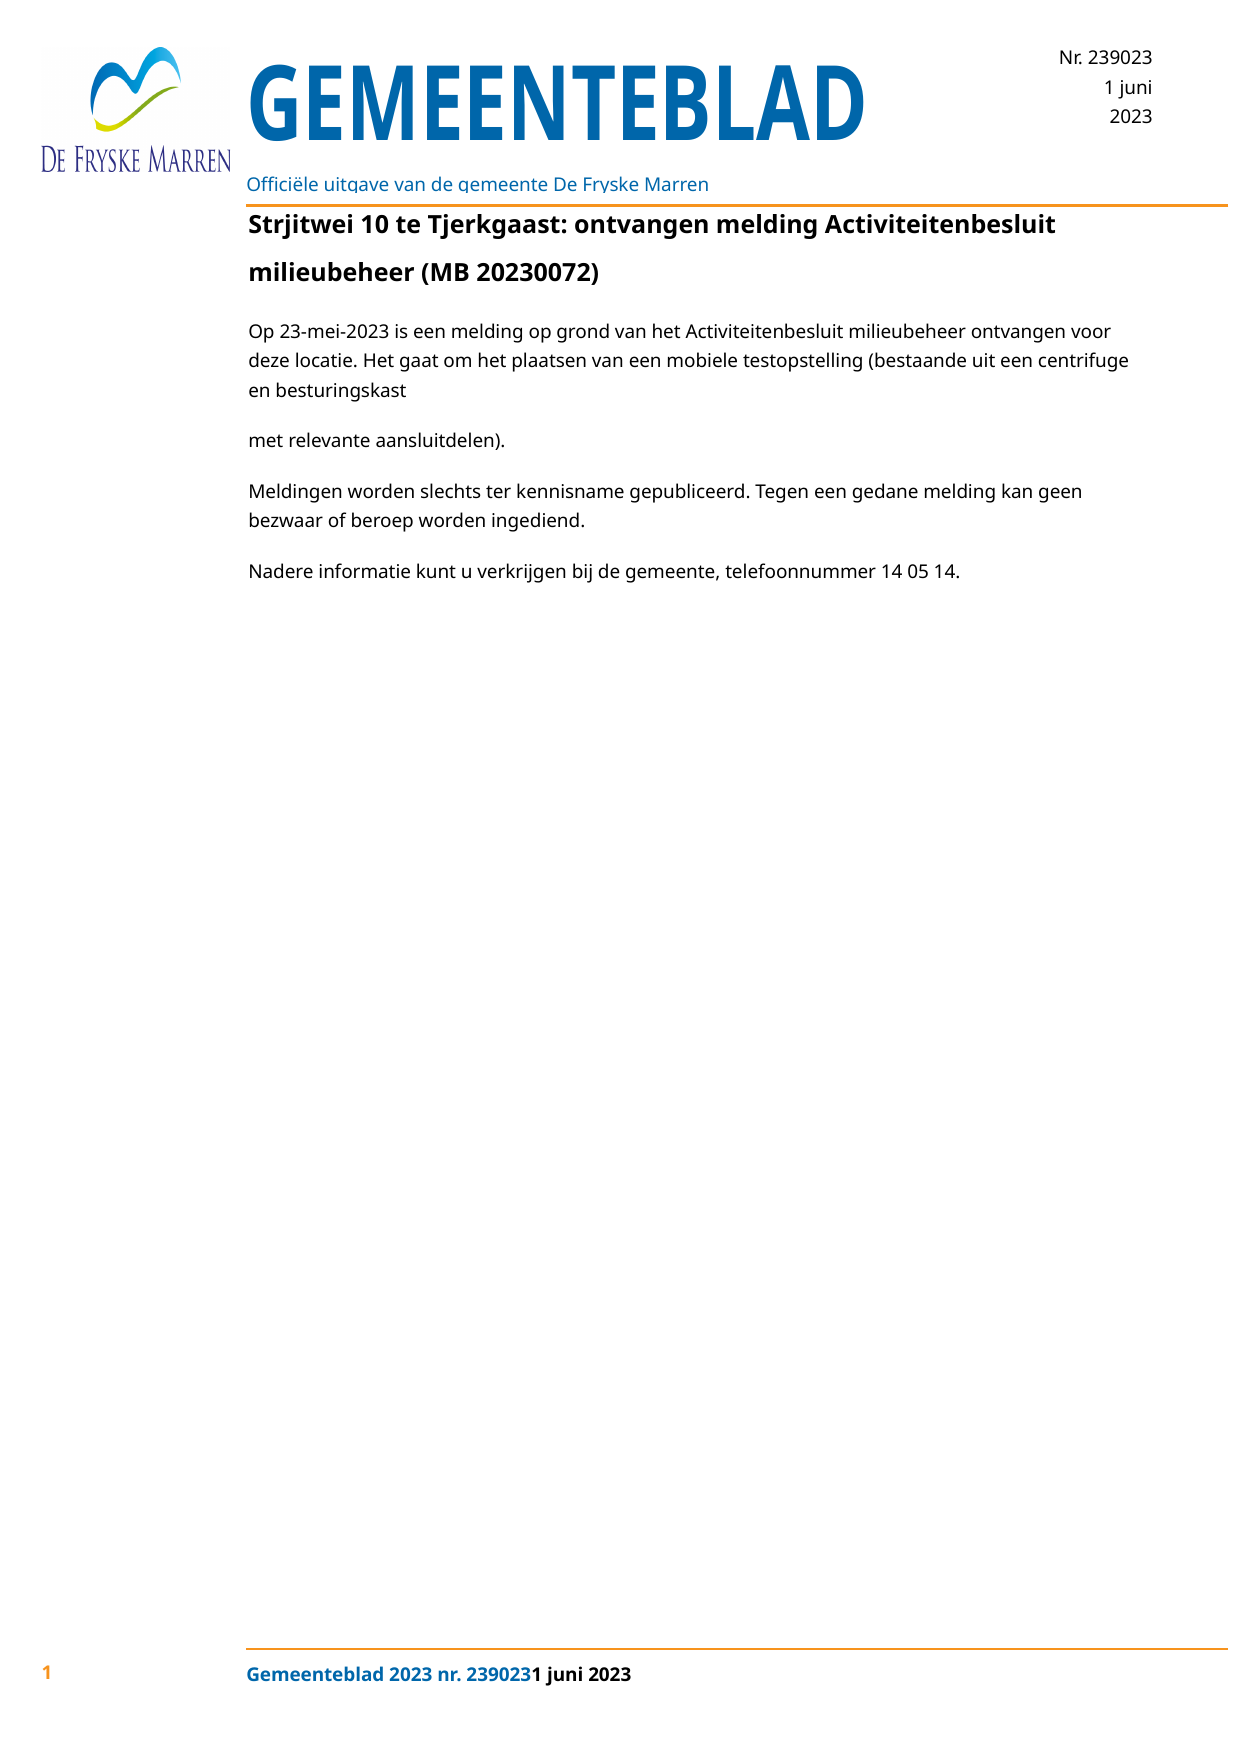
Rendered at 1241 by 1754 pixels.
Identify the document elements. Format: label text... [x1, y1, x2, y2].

text Nadere informatie kunt u verkrijgen bij de gemeente, telefoonnummer 14 05 14. [248, 558, 1152, 584]
picture [41, 47, 231, 172]
text Op 23-mei-2023 is een melding op grond van het Activiteitenbesluit milieubeheer ontvangen voor deze locatie. Het gaat om het plaatsen van een mobiele testopstelling (bestaande uit een centrifuge en besturingskast [248, 318, 1152, 403]
text met relevante aansluitdelen). [248, 427, 1152, 453]
text Strjitwei 10 te Tjerkgaast: ontvangen melding Activiteitenbesluit milieubeheer (MB 20230072) [248, 207, 1152, 288]
text Meldingen worden slechts ter kennisname gepubliceerd. Tegen een gedane melding kan geen bezwaar of beroep worden ingediend. [248, 478, 1152, 533]
